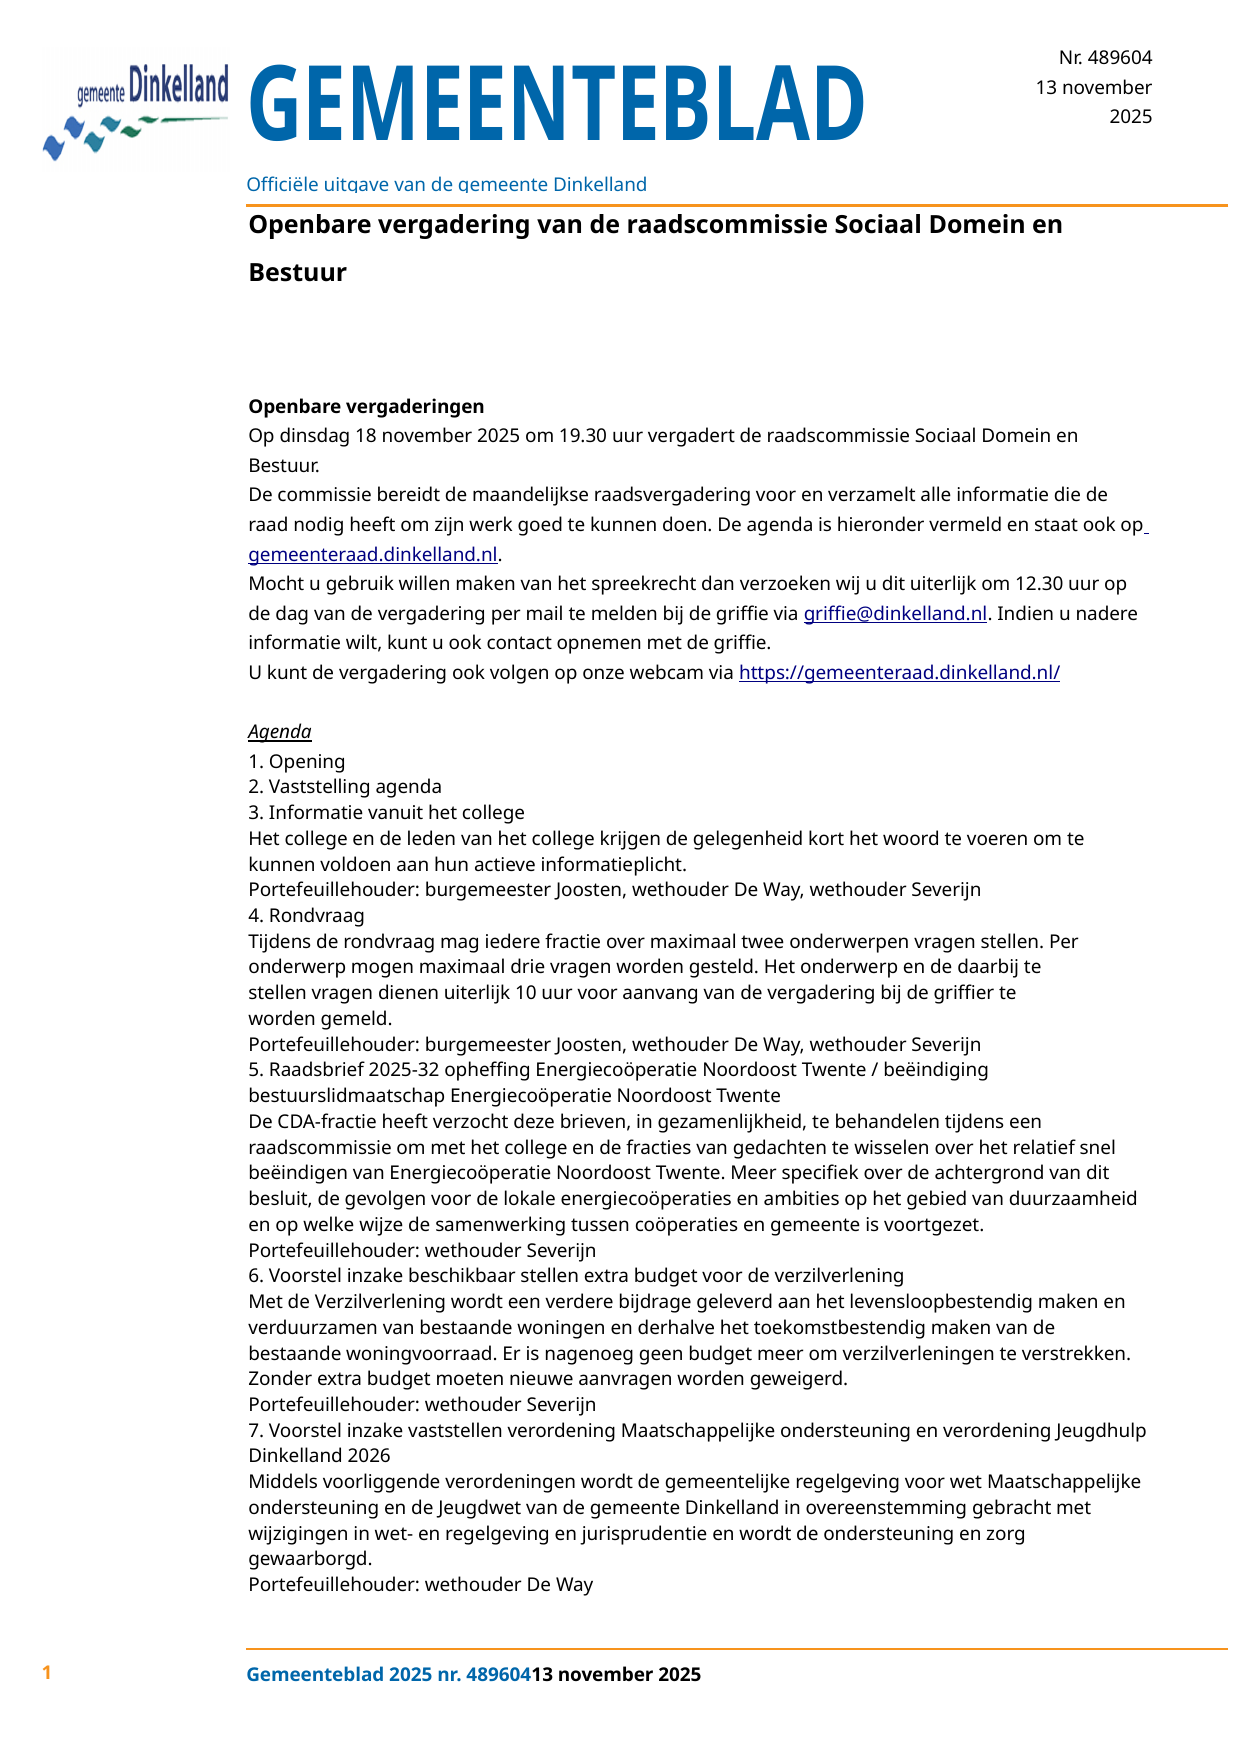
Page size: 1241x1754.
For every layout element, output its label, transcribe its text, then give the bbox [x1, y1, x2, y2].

text De CDA-fractie heeft verzocht deze brieven, in gezamenlijkheid, te behandelen tijdens een raadscommissie om met het college en de fracties van gedachten te wisselen over het relatief snel beëindigen van Energiecoöperatie Noordoost Twente. Meer specifiek over de achtergrond van dit besluit, de gevolgen voor de lokale energiecoöperaties en ambities op het gebied van duurzaamheid en op welke wijze de samenwerking tussen coöperaties en gemeente is voortgezet. [248, 1108, 1152, 1237]
text Openbare vergaderingen [248, 393, 1152, 419]
text De commissie bereidt de maandelijkse raadsvergadering voor en verzamelt alle informatie die de raad nodig heeft om zijn werk goed te kunnen doen. De agenda is hieronder vermeld en staat ook op gemeenteraad.dinkelland.nl. [248, 482, 1152, 567]
text 1. Opening [248, 748, 1152, 774]
text 2. Vaststelling agenda [248, 774, 1152, 799]
text Tijdens de rondvraag mag iedere fractie over maximaal twee onderwerpen vragen stellen. Per [248, 928, 1152, 954]
text Agenda [248, 718, 1152, 744]
text 7. Voorstel inzake vaststellen verordening Maatschappelijke ondersteuning en verordening Jeugdhulp Dinkelland 2026 [248, 1417, 1152, 1468]
text 4. Rondvraag [248, 902, 1152, 928]
text Openbare vergadering van de raadscommissie Sociaal Domein en Bestuur [248, 207, 1152, 288]
text Portefeuillehouder: wethouder Severijn [248, 1391, 1152, 1417]
text Middels voorliggende verordeningen wordt de gemeentelijke regelgeving voor wet Maatschappelijke ondersteuning en de Jeugdwet van de gemeente Dinkelland in overeenstemming gebracht met wijzigingen in wet- en regelgeving en jurisprudentie en wordt de ondersteuning en zorg gewaarborgd. [248, 1468, 1152, 1571]
text 3. Informatie vanuit het college [248, 799, 1152, 825]
picture [41, 47, 231, 172]
text Portefeuillehouder: wethouder De Way [248, 1571, 1152, 1597]
text Portefeuillehouder: burgemeester Joosten, wethouder De Way, wethouder Severijn [248, 877, 1152, 902]
text Met de Verzilverlening wordt een verdere bijdrage geleverd aan het levensloopbestendig maken en verduurzamen van bestaande woningen en derhalve het toekomstbestendig maken van de bestaande woningvoorraad. Er is nagenoeg geen budget meer om verzilverleningen te verstrekken. Zonder extra budget moeten nieuwe aanvragen worden geweigerd. [248, 1288, 1152, 1391]
text 6. Voorstel inzake beschikbaar stellen extra budget voor de verzilverlening [248, 1262, 1152, 1288]
text Het college en de leden van het college krijgen de gelegenheid kort het woord te voeren om te kunnen voldoen aan hun actieve informatieplicht. [248, 825, 1152, 877]
text U kunt de vergadering ook volgen op onze webcam via https://gemeenteraad.dinkelland.nl/ [248, 659, 1152, 685]
text Mocht u gebruik willen maken van het spreekrecht dan verzoeken wij u dit uiterlijk om 12.30 uur op de dag van de vergadering per mail te melden bij de griffie via griffie@dinkelland.nl. Indien u nadere informatie wilt, kunt u ook contact opnemen met de griffie. [248, 570, 1152, 655]
text 5. Raadsbrief 2025-32 opheffing Energiecoöperatie Noordoost Twente / beëindiging bestuurslidmaatschap Energiecoöperatie Noordoost Twente [248, 1057, 1152, 1108]
text stellen vragen dienen uiterlijk 10 uur voor aanvang van de vergadering bij de griffier te [248, 979, 1152, 1005]
text Portefeuillehouder: wethouder Severijn [248, 1237, 1152, 1262]
text onderwerp mogen maximaal drie vragen worden gesteld. Het onderwerp en de daarbij te [248, 954, 1152, 979]
text worden gemeld. [248, 1005, 1152, 1031]
text Portefeuillehouder: burgemeester Joosten, wethouder De Way, wethouder Severijn [248, 1031, 1152, 1057]
text Op dinsdag 18 november 2025 om 19.30 uur vergadert de raadscommissie Sociaal Domein en Bestuur. [248, 422, 1152, 478]
